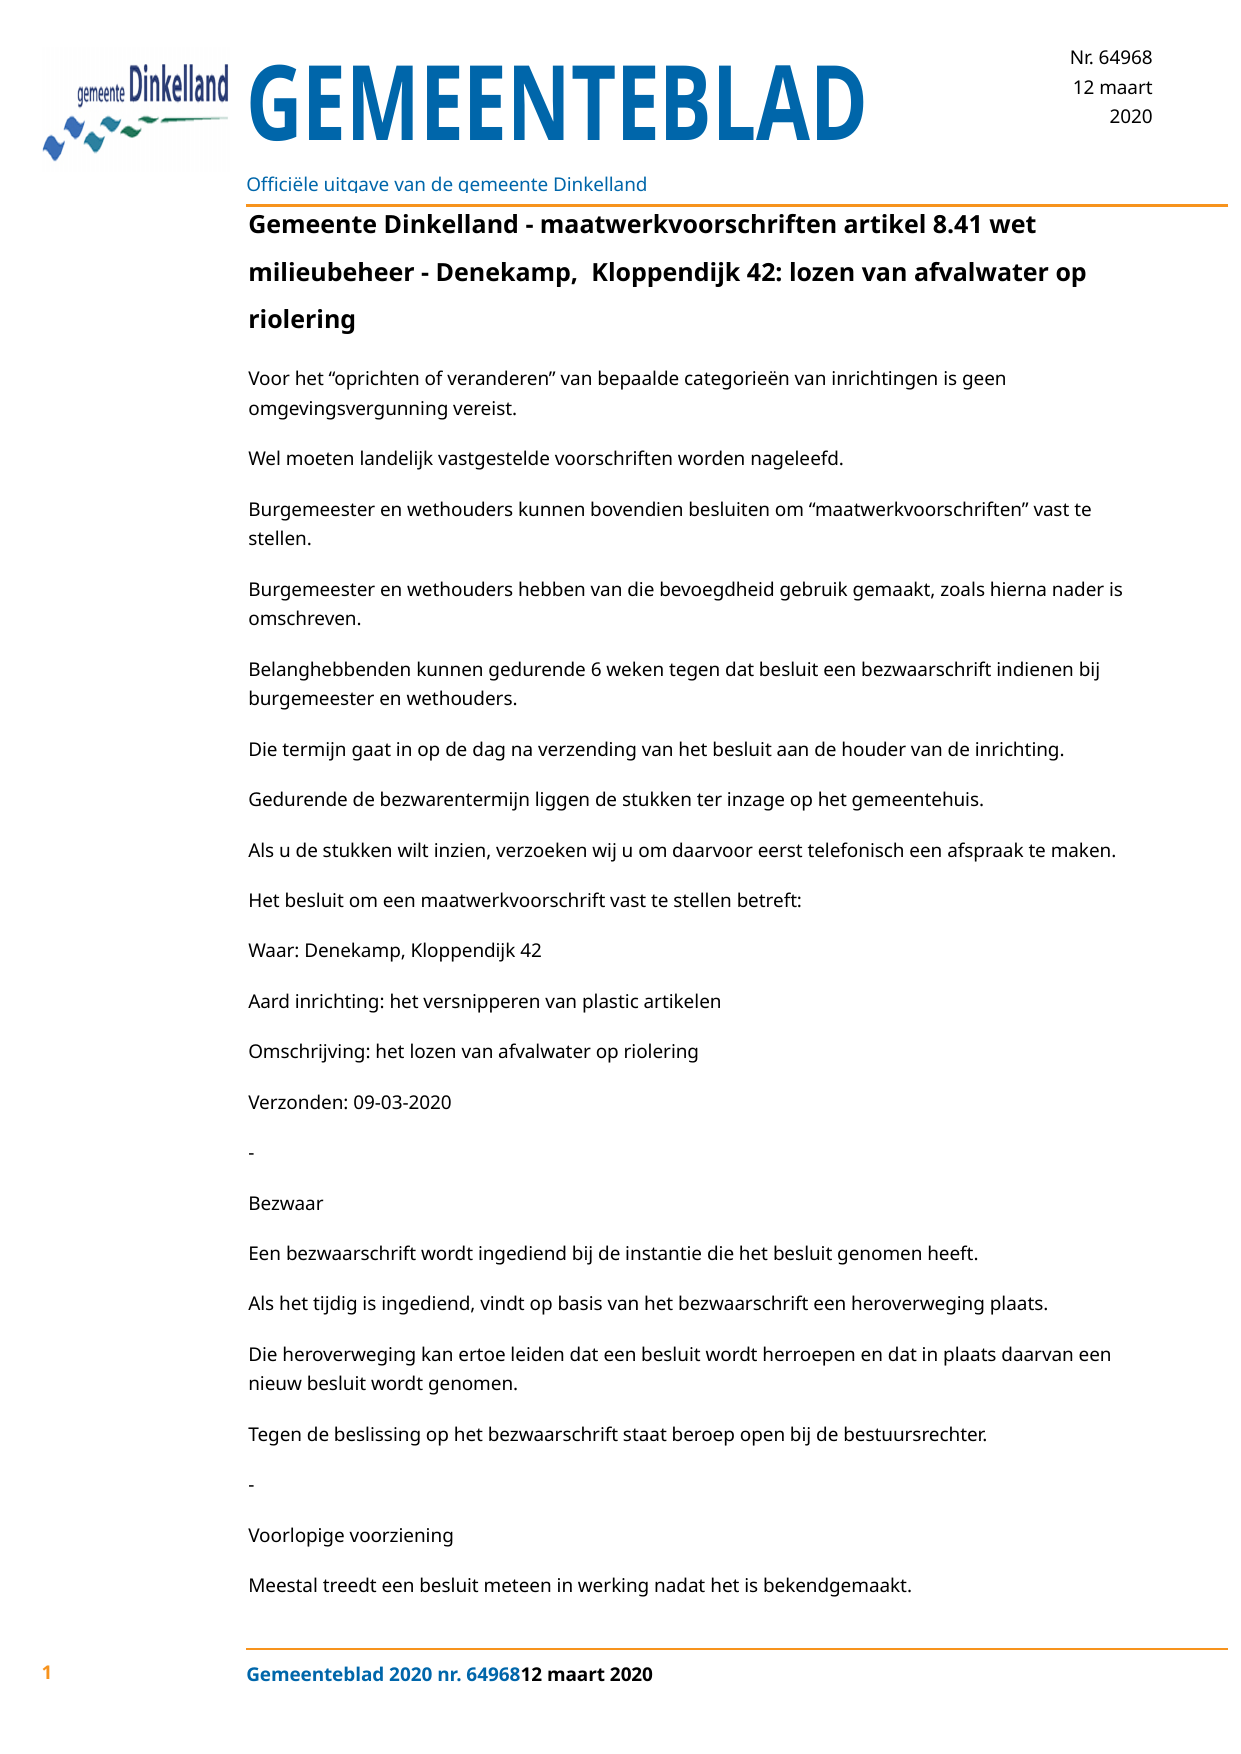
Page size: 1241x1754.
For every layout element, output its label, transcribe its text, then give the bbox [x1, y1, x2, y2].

text Omschrijving: het lozen van afvalwater op riolering [248, 1038, 1152, 1064]
text Als u de stukken wilt inzien, verzoeken wij u om daarvoor eerst telefonisch een afspraak te maken. [248, 837, 1152, 862]
text Voorlopige voorziening [248, 1522, 1152, 1547]
text Verzonden: 09-03-2020 [248, 1089, 1152, 1114]
picture [41, 47, 231, 172]
text - [248, 1471, 1152, 1497]
text Een bezwaarschrift wordt ingediend bij de instantie die het besluit genomen heeft. [248, 1240, 1152, 1266]
text Bezwaar [248, 1190, 1152, 1215]
text Aard inrichting: het versnipperen van plastic artikelen [248, 988, 1152, 1014]
text Gemeente Dinkelland - maatwerkvoorschriften artikel 8.41 wet milieubeheer - Denekamp, Kloppendijk 42: lozen van afvalwater op riolering [248, 207, 1152, 336]
text Tegen de beslissing op het bezwaarschrift staat beroep open bij de bestuursrechter. [248, 1421, 1152, 1447]
text Voor het “oprichten of veranderen” van bepaalde categorieën van inrichtingen is geen omgevingsvergunning vereist. [248, 366, 1152, 421]
text - [248, 1139, 1152, 1165]
text Gedurende de bezwarentermijn liggen de stukken ter inzage op het gemeentehuis. [248, 786, 1152, 812]
text Die heroverweging kan ertoe leiden dat een besluit wordt herroepen en dat in plaats daarvan een nieuw besluit wordt genomen. [248, 1341, 1152, 1396]
text Belanghebbenden kunnen gedurende 6 weken tegen dat besluit een bezwaarschrift indienen bij burgemeester en wethouders. [248, 656, 1152, 711]
text Wel moeten landelijk vastgestelde voorschriften worden nageleefd. [248, 446, 1152, 471]
text Burgemeester en wethouders kunnen bovendien besluiten om “maatwerkvoorschriften” vast te stellen. [248, 496, 1152, 551]
text Waar: Denekamp, Kloppendijk 42 [248, 938, 1152, 963]
text Meestal treedt een besluit meteen in werking nadat het is bekendgemaakt. [248, 1572, 1152, 1598]
text Burgemeester en wethouders hebben van die bevoegdheid gebruik gemaakt, zoals hierna nader is omschreven. [248, 576, 1152, 631]
text Als het tijdig is ingediend, vindt op basis van het bezwaarschrift een heroverweging plaats. [248, 1291, 1152, 1316]
text Die termijn gaat in op de dag na verzending van het besluit aan de houder van de inrichting. [248, 736, 1152, 762]
text Het besluit om een maatwerkvoorschrift vast te stellen betreft: [248, 887, 1152, 913]
